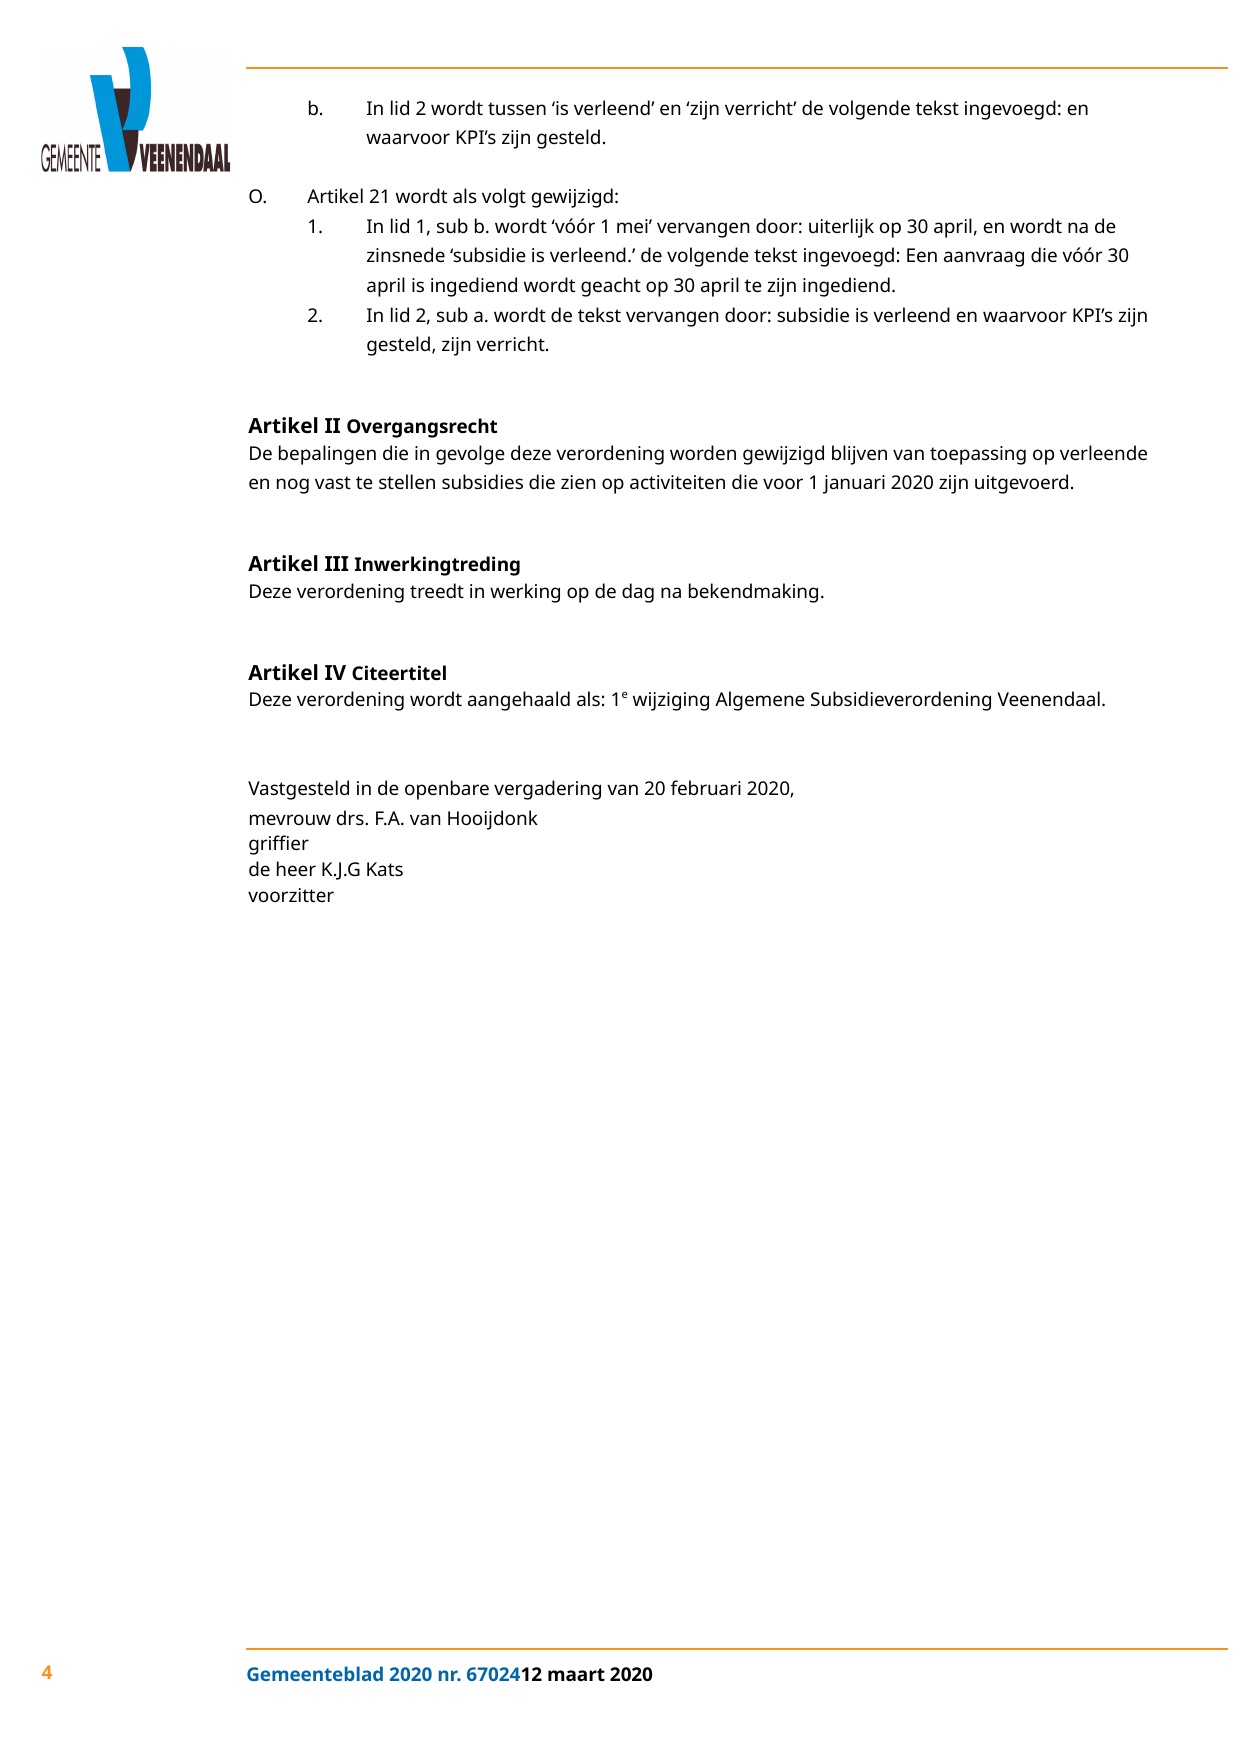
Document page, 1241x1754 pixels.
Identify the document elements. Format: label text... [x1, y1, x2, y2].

text Deze verordening wordt aangehaald als: 1e wijziging Algemene Subsidieverordening Veenendaal. [248, 686, 1152, 712]
text Deze verordening treedt in werking op de dag na bekendmaking. [248, 578, 1152, 604]
text de heer K.J.G Kats [248, 856, 1152, 882]
text griffier [248, 830, 1152, 856]
text Artikel III Inwerkingtreding [248, 549, 1152, 578]
picture [123, 47, 231, 172]
list In lid 2 wordt tussen ‘is verleend’ en ‘zijn verricht’ de volgende tekst ingevoegd: en waarvoor KPI’s zijn gesteld. [307, 95, 1152, 150]
list Artikel 21 wordt als volgt gewijzigd: [248, 183, 1152, 209]
text De bepalingen die in gevolge deze verordening worden gewijzigd blijven van toepassing op verleende en nog vast te stellen subsidies die zien op activiteiten die voor 1 januari 2020 zijn uitgevoerd. [248, 440, 1152, 495]
list In lid 1, sub b. wordt ‘vóór 1 mei’ vervangen door: uiterlijk op 30 april, en wordt na de zinsnede ‘subsidie is verleend.’ de volgende tekst ingevoegd: Een aanvraag die vóór 30 april is ingediend wordt geacht op 30 april te zijn ingediend. [307, 213, 1152, 298]
picture [41, 47, 130, 172]
text Artikel II Overgangsrecht [248, 411, 1152, 440]
list In lid 2, sub a. wordt de tekst vervangen door: subsidie is verleend en waarvoor KPI’s zijn gesteld, zijn verricht. [307, 302, 1152, 357]
text Artikel IV Citeertitel [248, 658, 1152, 686]
text voorzitter [248, 882, 1152, 908]
text Vastgesteld in de openbare vergadering van 20 februari 2020, [248, 775, 1152, 801]
text mevrouw drs. F.A. van Hooijdonk [248, 805, 1152, 830]
